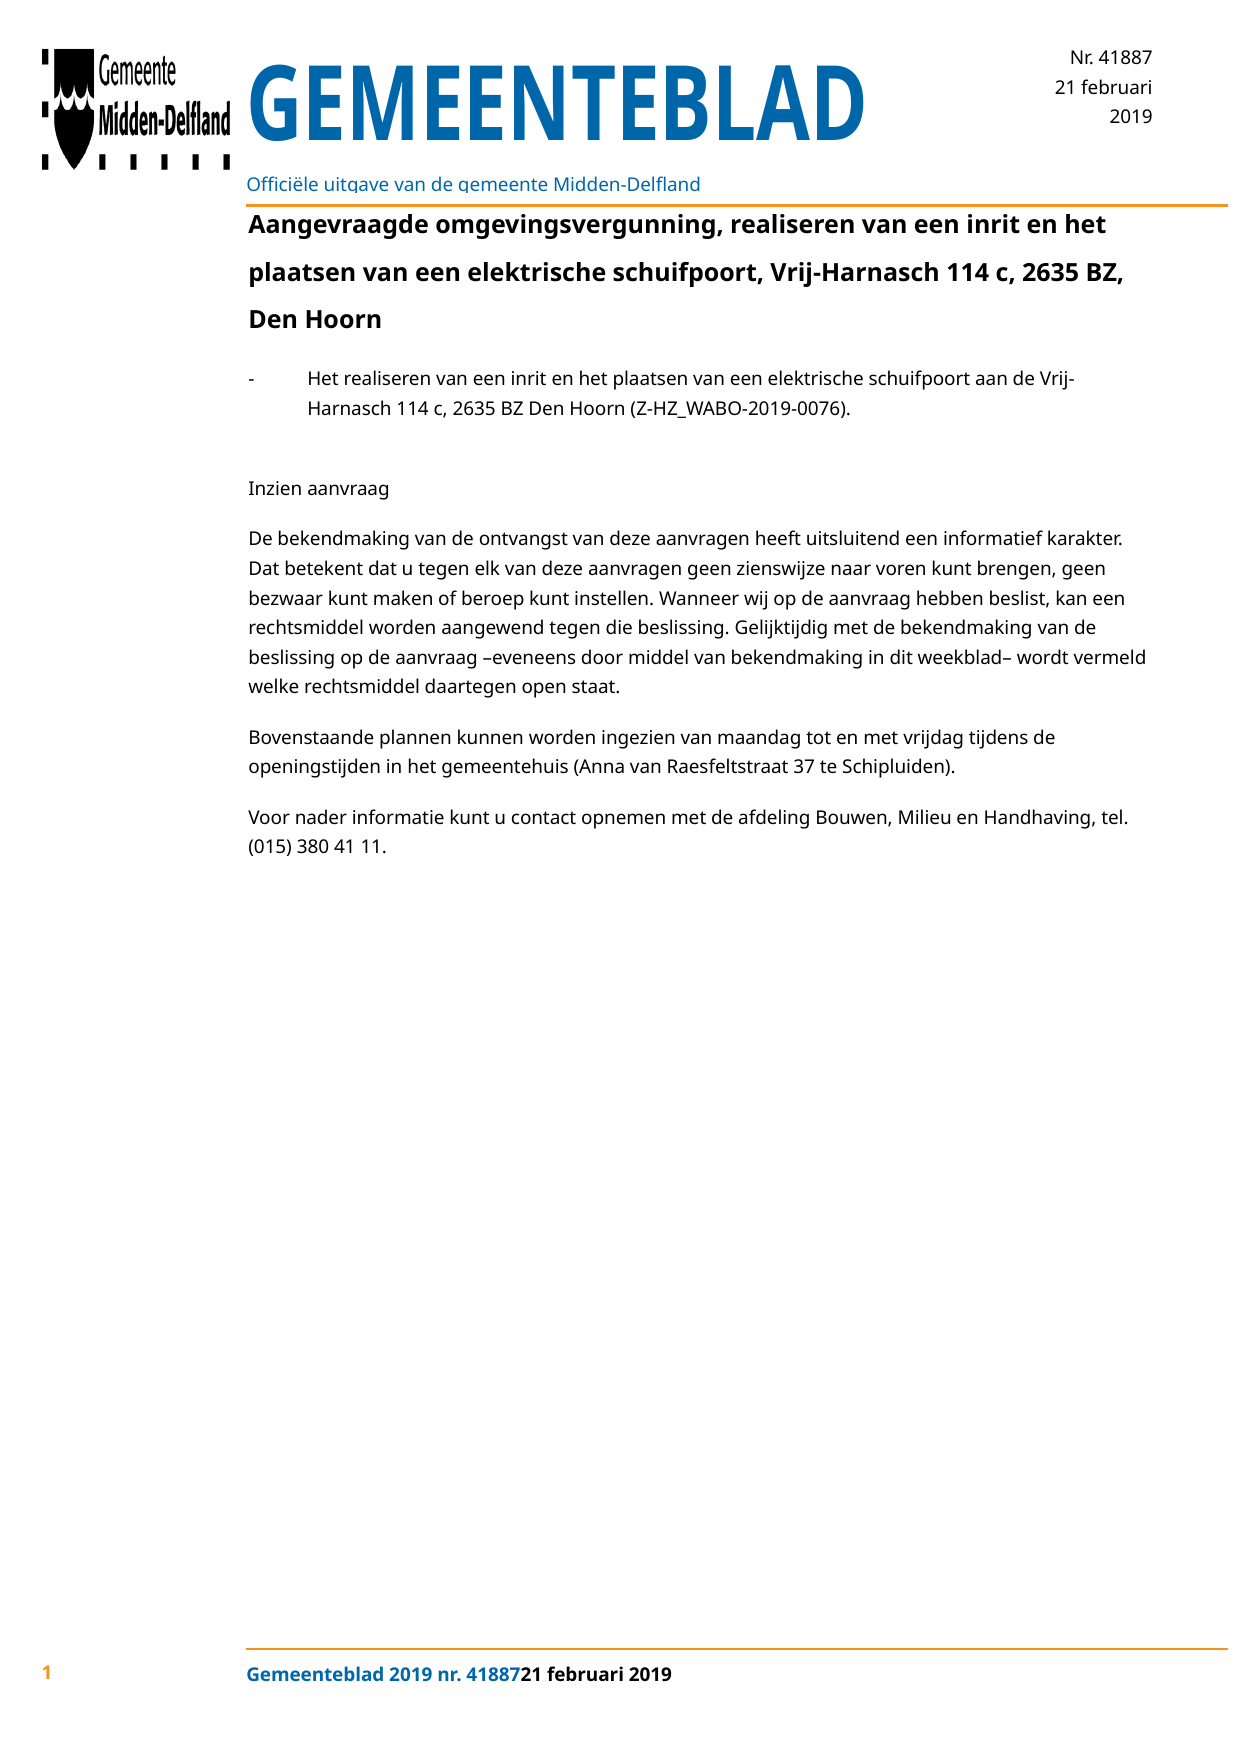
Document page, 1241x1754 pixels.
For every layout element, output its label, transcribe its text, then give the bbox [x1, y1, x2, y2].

text Voor nader informatie kunt u contact opnemen met de afdeling Bouwen, Milieu en Handhaving, tel. (015) 380 41 11. [248, 804, 1152, 859]
text Aangevraagde omgevingsvergunning, realiseren van een inrit en het plaatsen van een elektrische schuifpoort, Vrij-Harnasch 114 c, 2635 BZ, Den Hoorn [248, 207, 1152, 336]
picture [41, 47, 231, 172]
text Bovenstaande plannen kunnen worden ingezien van maandag tot en met vrijdag tijdens de openingstijden in het gemeentehuis (Anna van Raesfeltstraat 37 te Schipluiden). [248, 724, 1152, 779]
list Het realiseren van een inrit en het plaatsen van een elektrische schuifpoort aan de Vrij-Harnasch 114 c, 2635 BZ Den Hoorn (Z-HZ_WABO-2019-0076). [248, 366, 1152, 421]
text Inzien aanvraag [248, 475, 1152, 501]
text De bekendmaking van de ontvangst van deze aanvragen heeft uitsluitend een informatief karakter. Dat betekent dat u tegen elk van deze aanvragen geen zienswijze naar voren kunt brengen, geen bezwaar kunt maken of beroep kunt instellen. Wanneer wij op de aanvraag hebben beslist, kan een rechtsmiddel worden aangewend tegen die beslissing. Gelijktijdig met de bekendmaking van de beslissing op de aanvraag –eveneens door middel van bekendmaking in dit weekblad– wordt vermeld welke rechtsmiddel daartegen open staat. [248, 526, 1152, 699]
